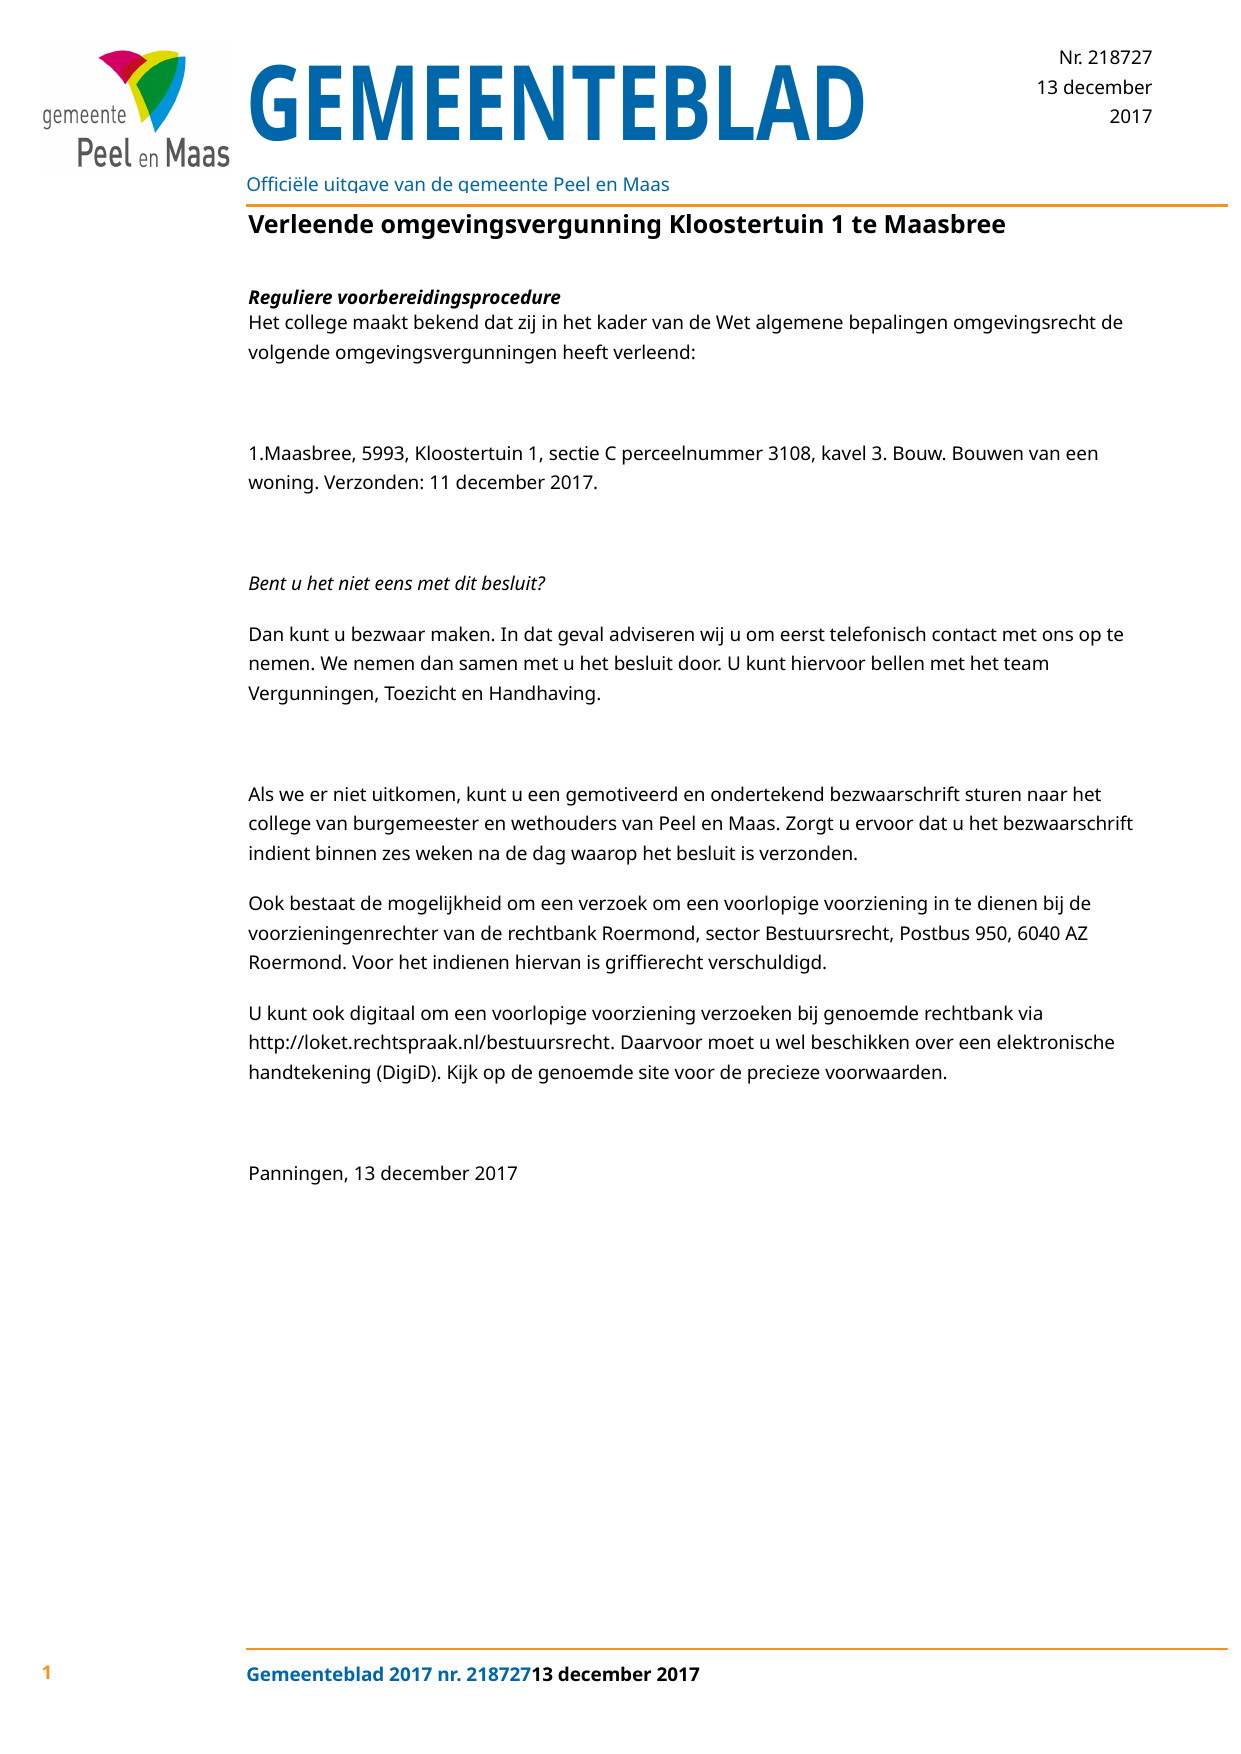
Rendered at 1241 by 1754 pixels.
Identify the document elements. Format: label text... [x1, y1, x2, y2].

text 1.Maasbree, 5993, Kloostertuin 1, sectie C perceelnummer 3108, kavel 3. Bouw. Bouwen van een woning. Verzonden: 11 december 2017. [248, 440, 1152, 495]
text Reguliere voorbereidingsprocedure [248, 284, 1152, 309]
text Panningen, 13 december 2017 [248, 1160, 1152, 1186]
text Dan kunt u bezwaar maken. In dat geval adviseren wij u om eerst telefonisch contact met ons op te nemen. We nemen dan samen met u het besluit door. U kunt hiervoor bellen met het team Vergunningen, Toezicht en Handhaving. [248, 621, 1152, 706]
text Het college maakt bekend dat zij in het kader van de Wet algemene bepalingen omgevingsrecht de volgende omgevingsvergunningen heeft verleend: [248, 309, 1152, 365]
picture [41, 47, 231, 172]
text Als we er niet uitkomen, kunt u een gemotiveerd en ondertekend bezwaarschrift sturen naar het college van burgemeester en wethouders van Peel en Maas. Zorgt u ervoor dat u het bezwaarschrift indient binnen zes weken na de dag waarop het besluit is verzonden. [248, 781, 1152, 866]
text Bent u het niet eens met dit besluit? [248, 570, 1152, 596]
text Verleende omgevingsvergunning Kloostertuin 1 te Maasbree [248, 207, 1152, 241]
text U kunt ook digitaal om een voorlopige voorziening verzoeken bij genoemde rechtbank via http://loket.rechtspraak.nl/bestuursrecht. Daarvoor moet u wel beschikken over een elektronische handtekening (DigiD). Kijk op de genoemde site voor de precieze voorwaarden. [248, 1000, 1152, 1085]
text Ook bestaat de mogelijkheid om een verzoek om een voorlopige voorziening in te dienen bij de voorzieningenrechter van de rechtbank Roermond, sector Bestuursrecht, Postbus 950, 6040 AZ Roermond. Voor het indienen hiervan is griffierecht verschuldigd. [248, 890, 1152, 975]
